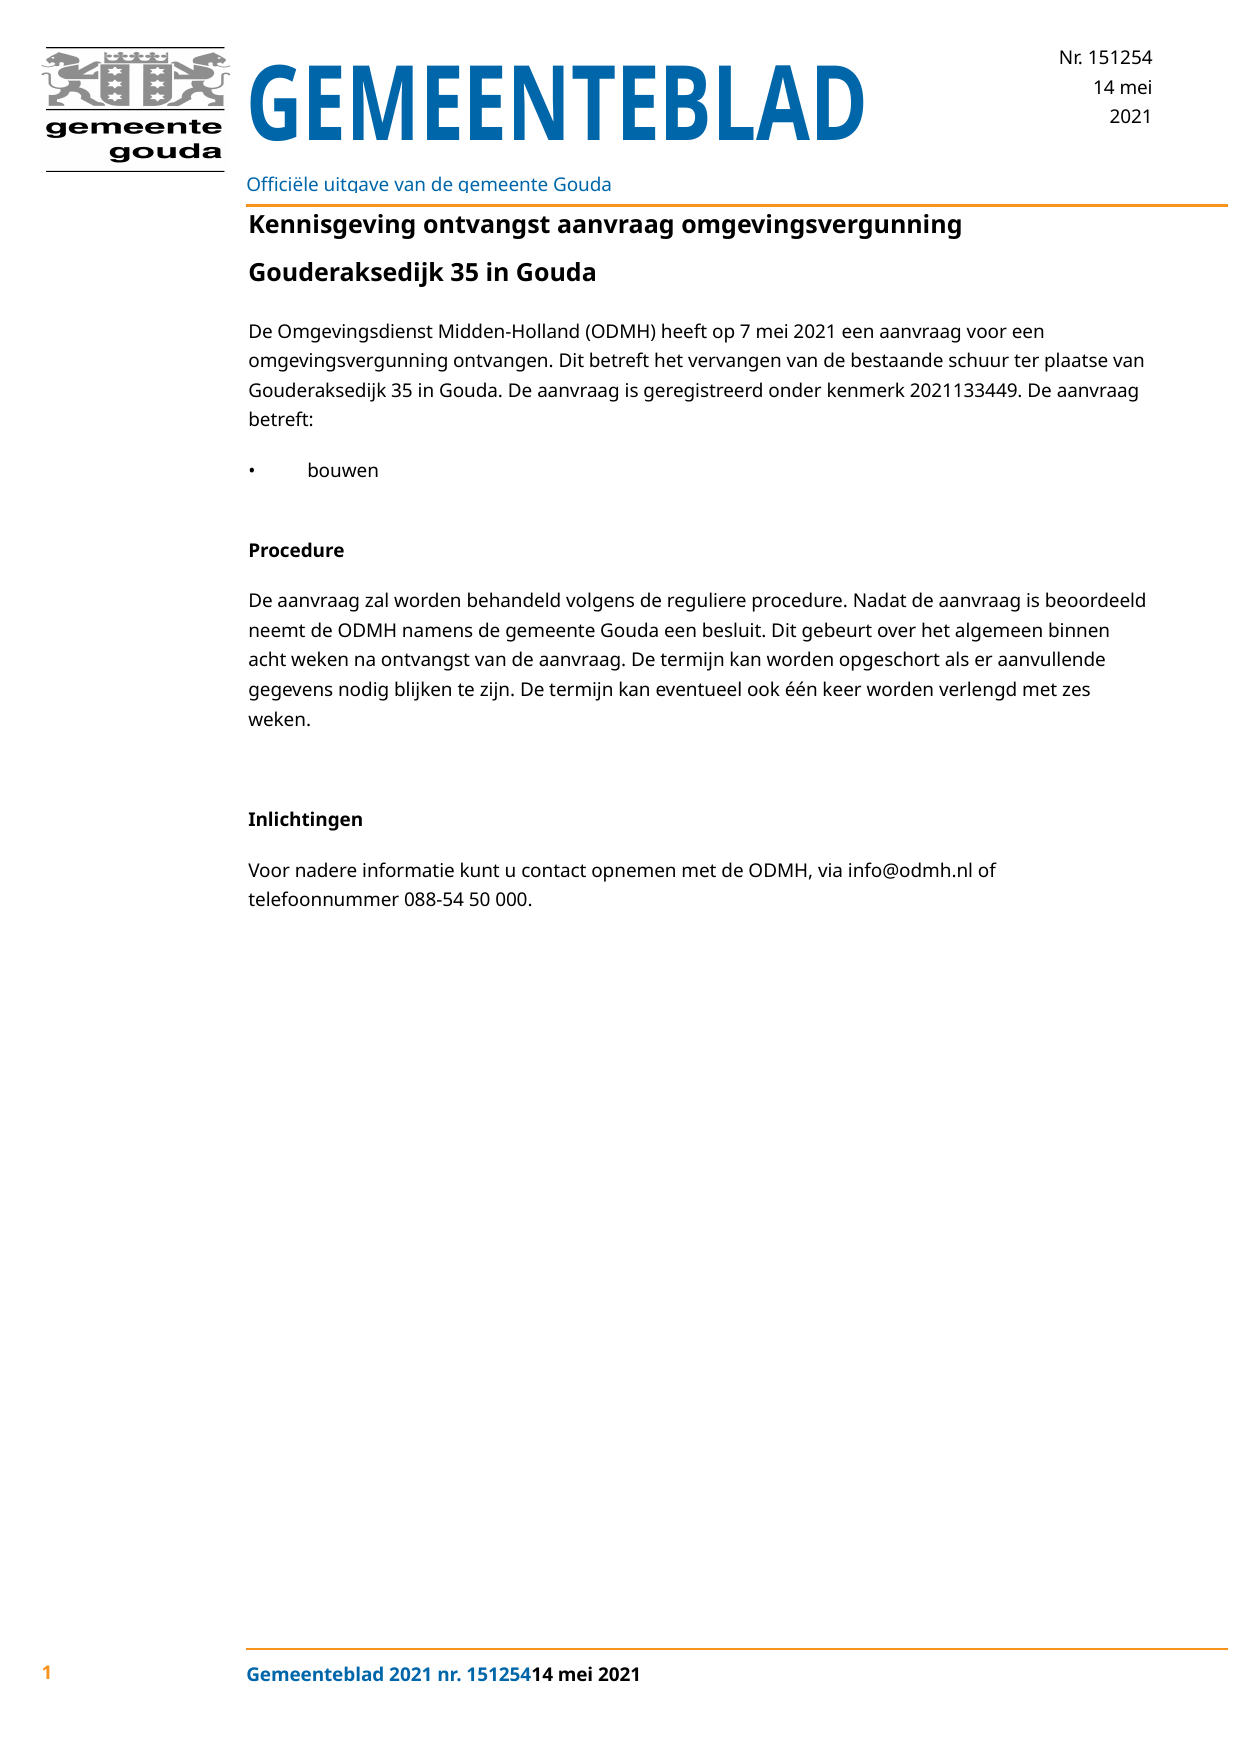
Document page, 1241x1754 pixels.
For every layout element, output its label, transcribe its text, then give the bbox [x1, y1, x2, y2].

text Procedure [248, 537, 1152, 563]
text Voor nadere informatie kunt u contact opnemen met de ODMH, via info@odmh.nl of telefoonnummer 088-54 50 000. [248, 857, 1152, 912]
text Inlichtingen [248, 807, 1152, 832]
text Kennisgeving ontvangst aanvraag omgevingsvergunning Gouderaksedijk 35 in Gouda [248, 207, 1152, 288]
picture [41, 47, 231, 172]
list bouwen [248, 457, 1152, 483]
text De aanvraag zal worden behandeld volgens de reguliere procedure. Nadat de aanvraag is beoordeeld neemt de ODMH namens de gemeente Gouda een besluit. Dit gebeurt over het algemeen binnen acht weken na ontvangst van de aanvraag. De termijn kan worden opgeschort als er aanvullende gegevens nodig blijken te zijn. De termijn kan eventueel ook één keer worden verlengd met zes weken. [248, 587, 1152, 732]
text De Omgevingsdienst Midden-Holland (ODMH) heeft op 7 mei 2021 een aanvraag voor een omgevingsvergunning ontvangen. Dit betreft het vervangen van de bestaande schuur ter plaatse van Gouderaksedijk 35 in Gouda. De aanvraag is geregistreerd onder kenmerk 2021133449. De aanvraag betreft: [248, 318, 1152, 432]
